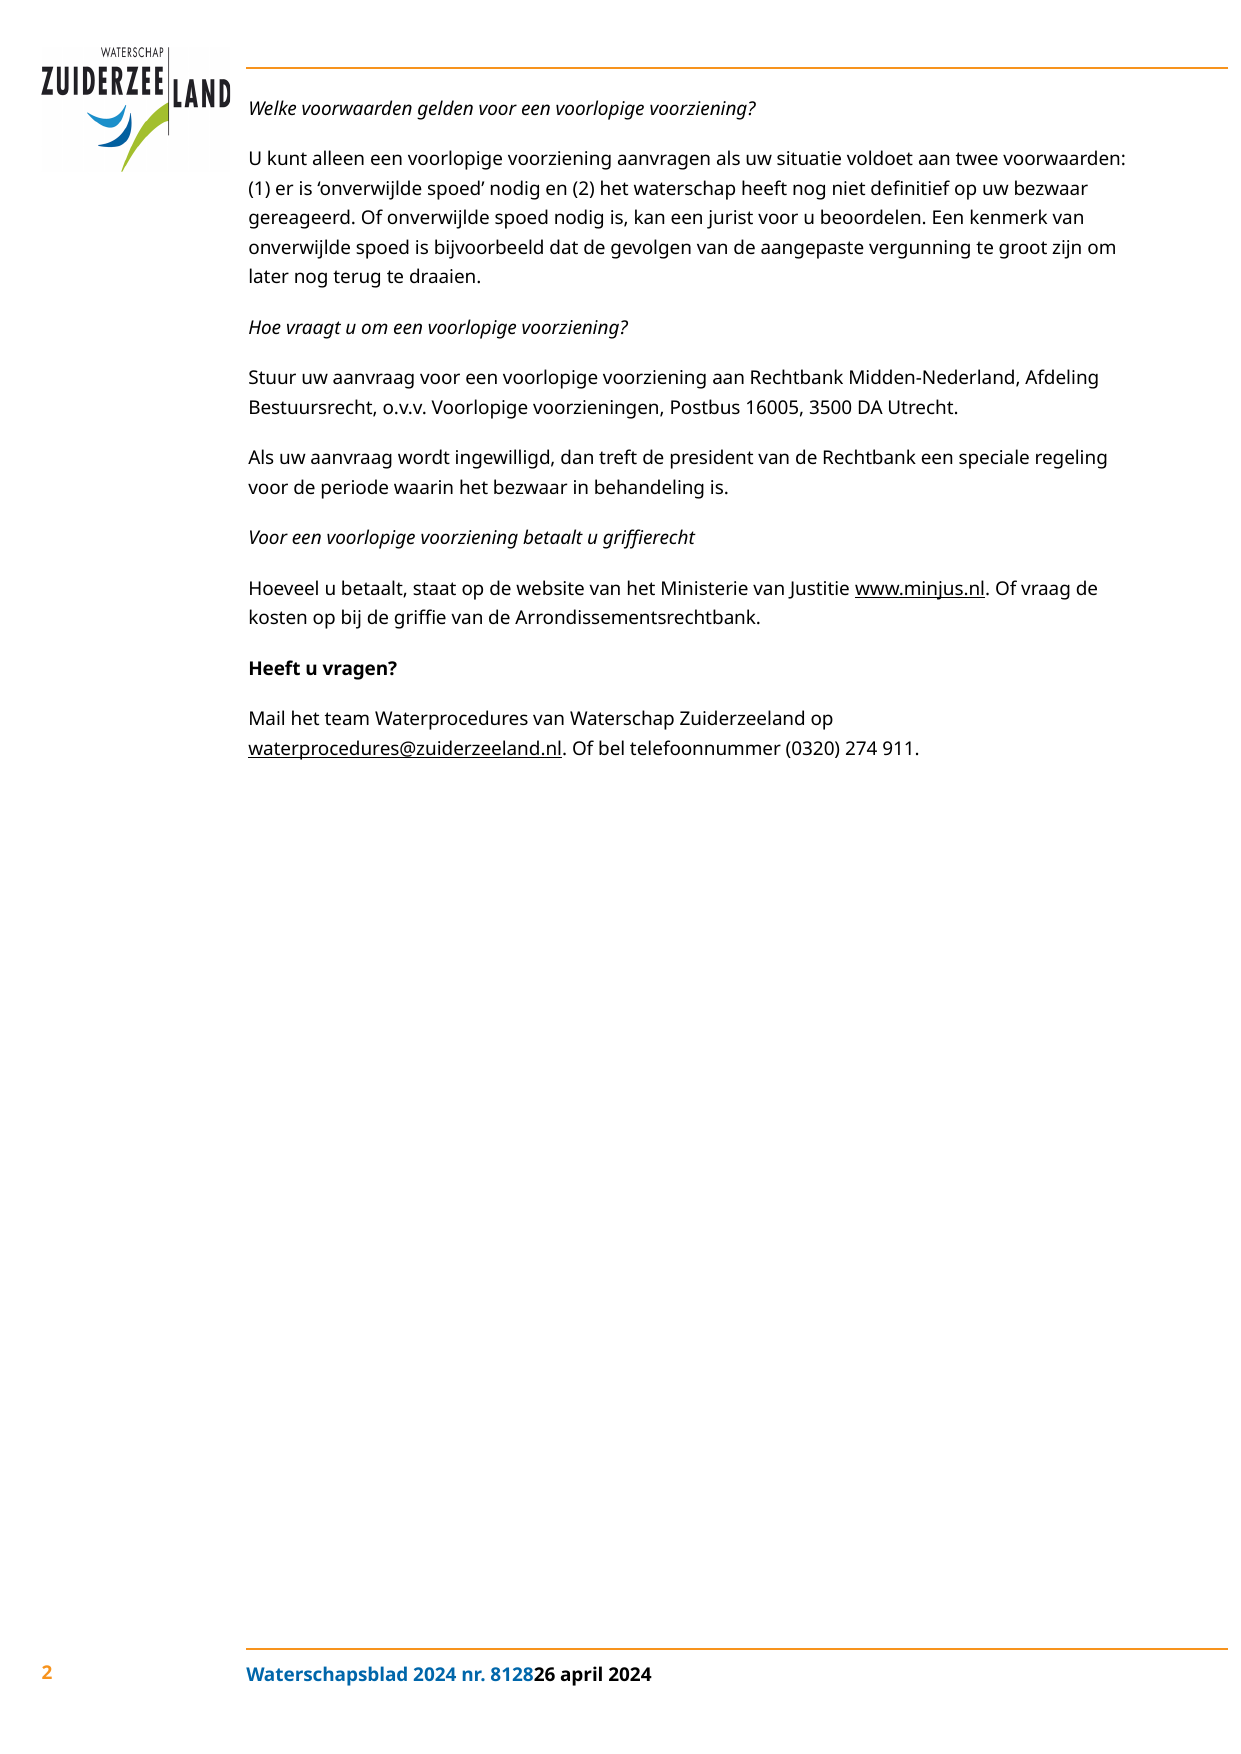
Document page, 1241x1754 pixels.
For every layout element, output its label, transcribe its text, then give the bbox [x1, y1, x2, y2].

text Welke voorwaarden gelden voor een voorlopige voorziening? [248, 95, 1152, 121]
text Als uw aanvraag wordt ingewilligd, dan treft de president van de Rechtbank een speciale regeling voor de periode waarin het bezwaar in behandeling is. [248, 444, 1152, 500]
picture [41, 47, 231, 172]
text U kunt alleen een voorlopige voorziening aanvragen als uw situatie voldoet aan twee voorwaarden: (1) er is ‘onverwijlde spoed’ nodig en (2) het waterschap heeft nog niet definitief op uw bezwaar gereageerd. Of onverwijlde spoed nodig is, kan een jurist voor u beoordelen. Een kenmerk van onverwijlde spoed is bijvoorbeeld dat de gevolgen van de aangepaste vergunning te groot zijn om later nog terug te draaien. [248, 145, 1152, 289]
text Mail het team Waterprocedures van Waterschap Zuiderzeeland op waterprocedures@zuiderzeeland.nl. Of bel telefoonnummer (0320) 274 911. [248, 705, 1152, 761]
text Stuur uw aanvraag voor een voorlopige voorziening aan Rechtbank Midden-Nederland, Afdeling Bestuursrecht, o.v.v. Voorlopige voorzieningen, Postbus 16005, 3500 DA Utrecht. [248, 364, 1152, 420]
text Voor een voorlopige voorziening betaalt u griffierecht [248, 524, 1152, 550]
text Hoeveel u betaalt, staat op de website van het Ministerie van Justitie www.minjus.nl. Of vraag de kosten op bij de griffie van de Arrondissementsrechtbank. [248, 575, 1152, 630]
text Heeft u vragen? [248, 655, 1152, 681]
text Hoe vraagt u om een voorlopige voorziening? [248, 314, 1152, 340]
